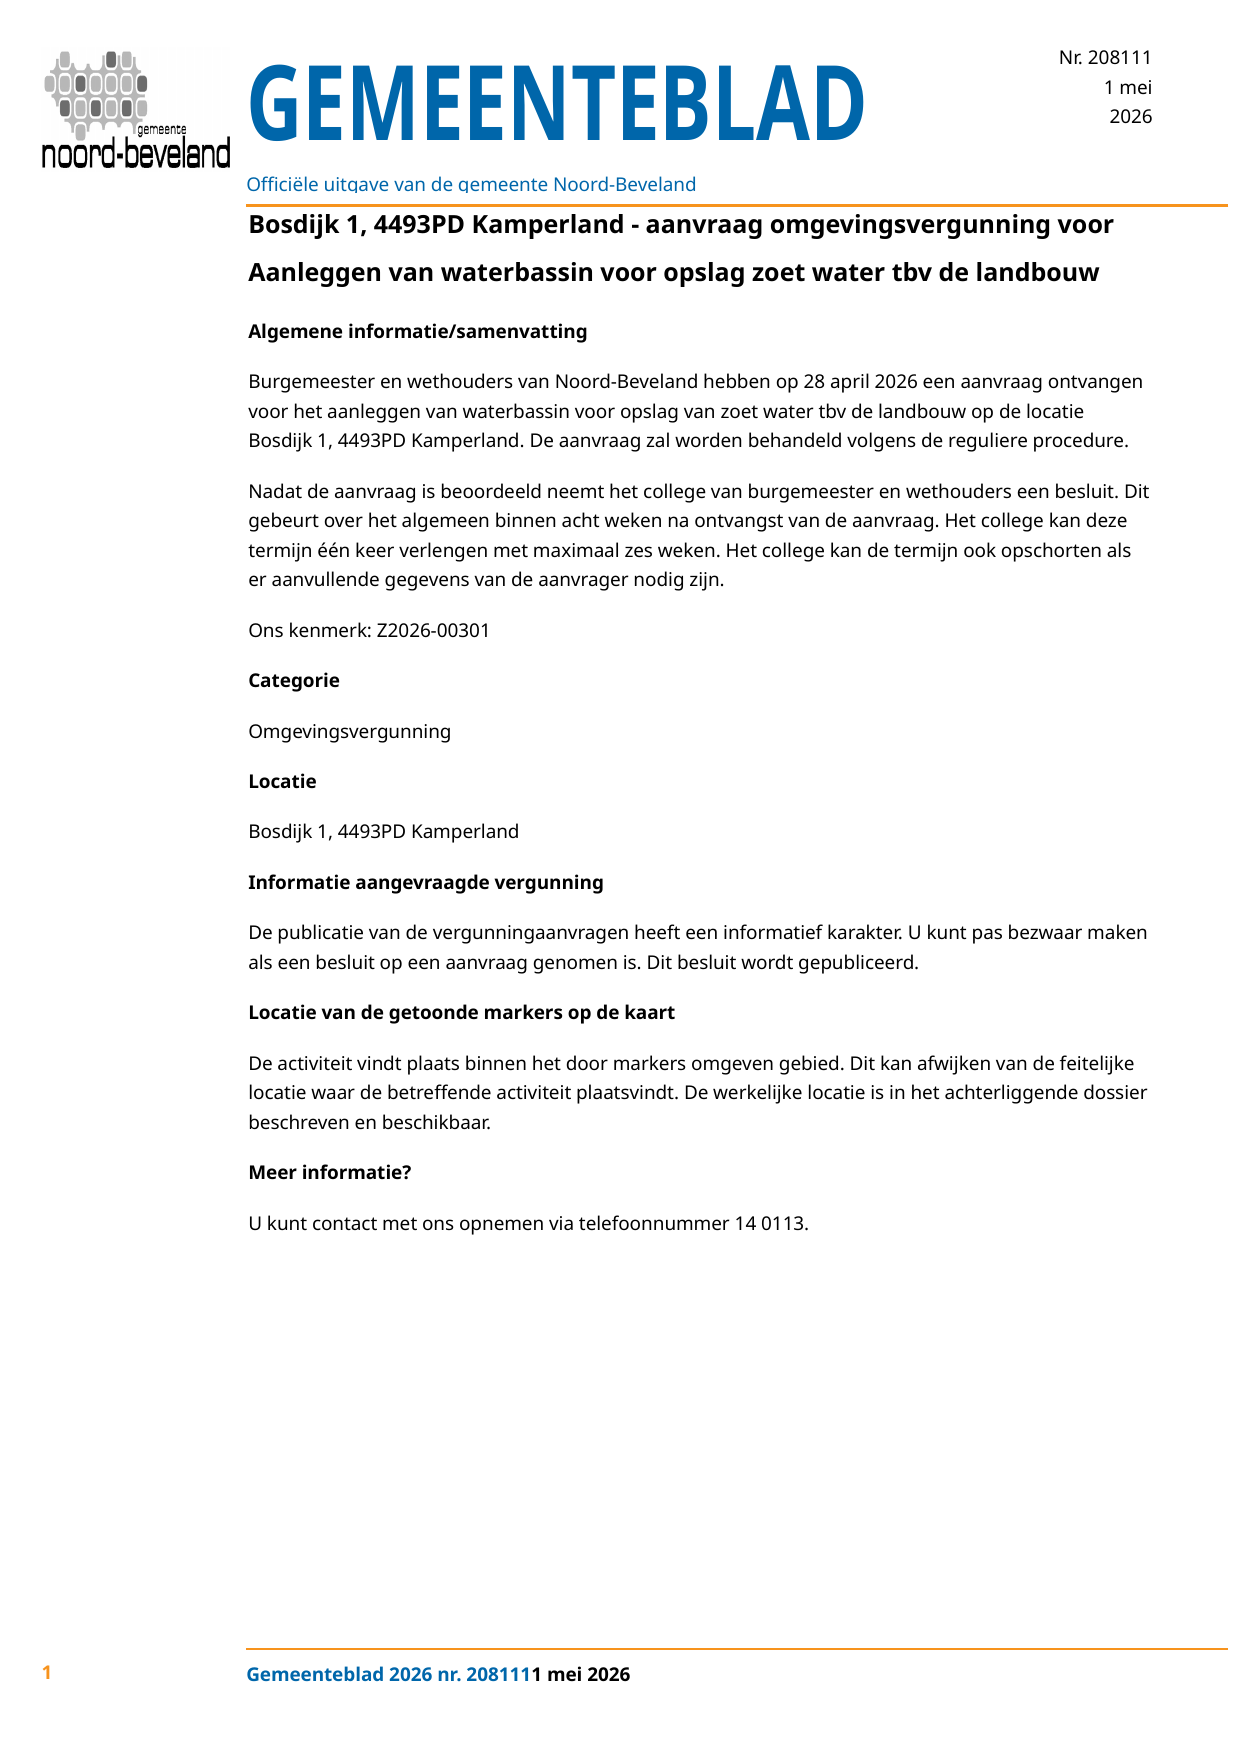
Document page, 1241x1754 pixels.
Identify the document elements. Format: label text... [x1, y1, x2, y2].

text Categorie [248, 667, 1152, 693]
text Bosdijk 1, 4493PD Kamperland - aanvraag omgevingsvergunning voor Aanleggen van waterbassin voor opslag zoet water tbv de landbouw [248, 207, 1152, 288]
text Bosdijk 1, 4493PD Kamperland [248, 819, 1152, 844]
text Omgevingsvergunning [248, 718, 1152, 744]
text Algemene informatie/samenvatting [248, 318, 1152, 344]
text Locatie van de getoonde markers op de kaart [248, 999, 1152, 1025]
text De publicatie van de vergunningaanvragen heeft een informatief karakter. U kunt pas bezwaar maken als een besluit op een aanvraag genomen is. Dit besluit wordt gepubliceerd. [248, 919, 1152, 975]
text De activiteit vindt plaats binnen het door markers omgeven gebied. Dit kan afwijken van de feitelijke locatie waar de betreffende activiteit plaatsvindt. De werkelijke locatie is in het achterliggende dossier beschreven en beschikbaar. [248, 1050, 1152, 1135]
text Nadat de aanvraag is beoordeeld neemt het college van burgemeester en wethouders een besluit. Dit gebeurt over het algemeen binnen acht weken na ontvangst van de aanvraag. Het college kan deze termijn één keer verlengen met maximaal zes weken. Het college kan de termijn ook opschorten als er aanvullende gegevens van de aanvrager nodig zijn. [248, 478, 1152, 592]
text Meer informatie? [248, 1159, 1152, 1185]
text Locatie [248, 768, 1152, 794]
text Burgemeester en wethouders van Noord-Beveland hebben op 28 april 2026 een aanvraag ontvangen voor het aanleggen van waterbassin voor opslag van zoet water tbv de landbouw op de locatie Bosdijk 1, 4493PD Kamperland. De aanvraag zal worden behandeld volgens de reguliere procedure. [248, 368, 1152, 453]
text Informatie aangevraagde vergunning [248, 869, 1152, 895]
text Ons kenmerk: Z2026-00301 [248, 617, 1152, 643]
picture [41, 47, 231, 172]
text U kunt contact met ons opnemen via telefoonnummer 14 0113. [248, 1210, 1152, 1236]
